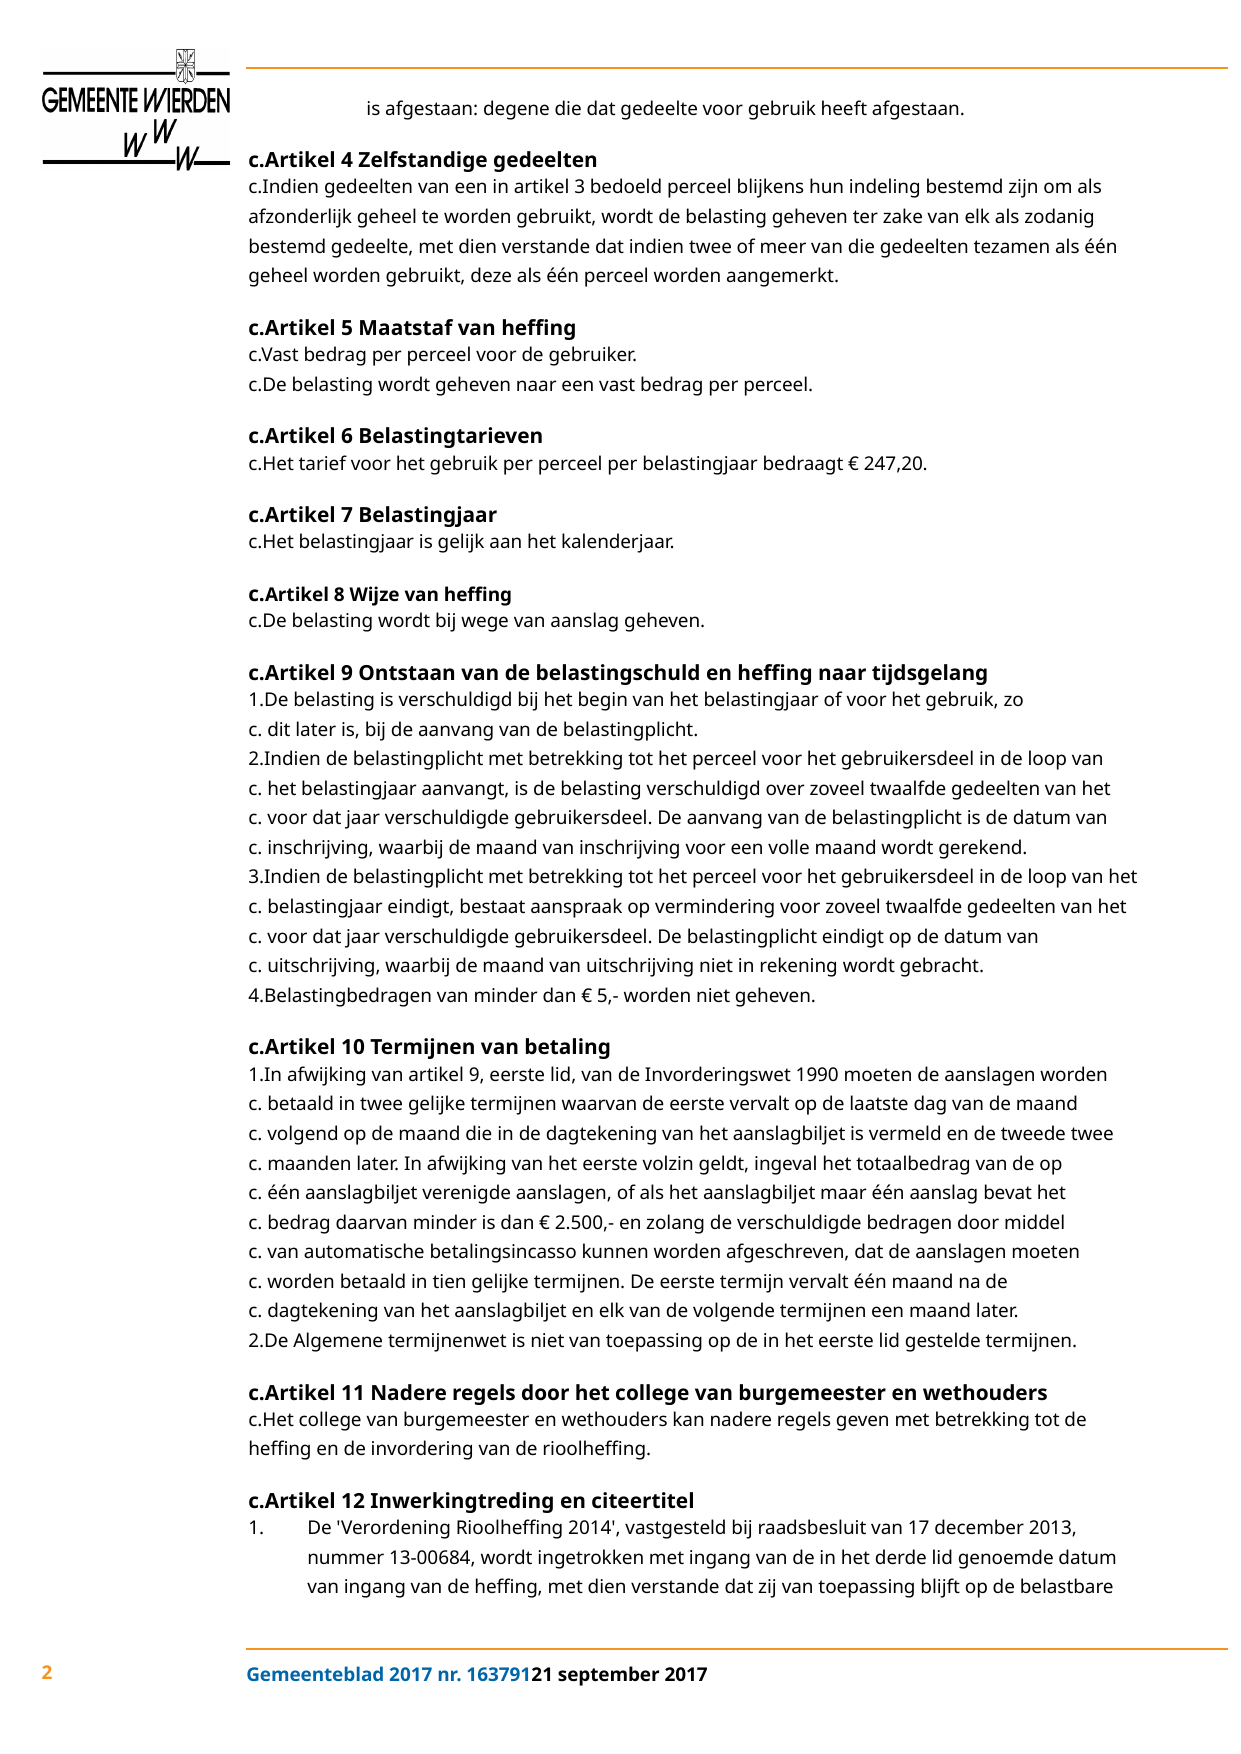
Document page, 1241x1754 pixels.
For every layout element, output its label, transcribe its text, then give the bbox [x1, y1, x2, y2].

text 1.De belasting is verschuldigd bij het begin van het belastingjaar of voor het gebruik, zo [248, 686, 1152, 712]
text c.Het college van burgemeester en wethouders kan nadere regels geven met betrekking tot de heffing en de invordering van de rioolheffing. [248, 1406, 1152, 1461]
text c.Artikel 10 Termijnen van betaling [248, 1032, 1152, 1061]
text c.Artikel 11 Nadere regels door het college van burgemeester en wethouders [248, 1378, 1152, 1406]
text c. maanden later. In afwijking van het eerste volzin geldt, ingeval het totaalbedrag van de op [248, 1150, 1152, 1175]
text c. worden betaald in tien gelijke termijnen. De eerste termijn vervalt één maand na de [248, 1268, 1152, 1294]
text c.De belasting wordt bij wege van aanslag geheven. [248, 607, 1152, 633]
text c. één aanslagbiljet verenigde aanslagen, of als het aanslagbiljet maar één aanslag bevat het [248, 1179, 1152, 1205]
text c. van automatische betalingsincasso kunnen worden afgeschreven, dat de aanslagen moeten [248, 1238, 1152, 1264]
text c. belastingjaar eindigt, bestaat aanspraak op vermindering voor zoveel twaalfde gedeelten van het [248, 893, 1152, 919]
text c.Artikel 7 Belastingjaar [248, 500, 1152, 528]
text c.Het tarief voor het gebruik per perceel per belastingjaar bedraagt € 247,20. [248, 450, 1152, 475]
text c.Artikel 6 Belastingtarieven [248, 421, 1152, 450]
text c.Artikel 8 Wijze van heffing [248, 579, 1152, 607]
text c. dagtekening van het aanslagbiljet en elk van de volgende termijnen een maand later. [248, 1298, 1152, 1323]
text c. bedrag daarvan minder is dan € 2.500,- en zolang de verschuldigde bedragen door middel [248, 1209, 1152, 1234]
text c.De belasting wordt geheven naar een vast bedrag per perceel. [248, 371, 1152, 397]
text c. dit later is, bij de aanvang van de belastingplicht. [248, 716, 1152, 742]
picture [41, 47, 231, 172]
text 2.Indien de belastingplicht met betrekking tot het perceel voor het gebruikersdeel in de loop van [248, 745, 1152, 771]
text c. volgend op de maand die in de dagtekening van het aanslagbiljet is vermeld en de tweede twee [248, 1120, 1152, 1146]
text c. voor dat jaar verschuldigde gebruikersdeel. De aanvang van de belastingplicht is de datum van [248, 804, 1152, 830]
text c. het belastingjaar aanvangt, is de belasting verschuldigd over zoveel twaalfde gedeelten van het [248, 775, 1152, 801]
text 3.Indien de belastingplicht met betrekking tot het perceel voor het gebruikersdeel in de loop van het [248, 864, 1152, 889]
text c.Artikel 5 Maatstaf van heffing [248, 313, 1152, 341]
text c. inschrijving, waarbij de maand van inschrijving voor een volle maand wordt gerekend. [248, 834, 1152, 860]
text c. voor dat jaar verschuldigde gebruikersdeel. De belastingplicht eindigt op de datum van [248, 923, 1152, 949]
text c.Het belastingjaar is gelijk aan het kalenderjaar. [248, 528, 1152, 554]
text c. betaald in twee gelijke termijnen waarvan de eerste vervalt op de laatste dag van de maand [248, 1091, 1152, 1116]
text c.Artikel 9 Ontstaan van de belastingschuld en heffing naar tijdsgelang [248, 658, 1152, 686]
list is afgestaan: degene die dat gedeelte voor gebruik heeft afgestaan. [307, 95, 1152, 121]
text c.Vast bedrag per perceel voor de gebruiker. [248, 341, 1152, 367]
text c.Artikel 12 Inwerkingtreding en citeertitel [248, 1486, 1152, 1514]
text c.Artikel 4 Zelfstandige gedeelten [248, 145, 1152, 174]
text 4.Belastingbedragen van minder dan € 5,- worden niet geheven. [248, 982, 1152, 1008]
text 1.In afwijking van artikel 9, eerste lid, van de Invorderingswet 1990 moeten de aanslagen worden [248, 1061, 1152, 1087]
text c. uitschrijving, waarbij de maand van uitschrijving niet in rekening wordt gebracht. [248, 952, 1152, 978]
text 2.De Algemene termijnenwet is niet van toepassing op de in het eerste lid gestelde termijnen. [248, 1327, 1152, 1353]
text c.Indien gedeelten van een in artikel 3 bedoeld perceel blijkens hun indeling bestemd zijn om als afzonderlijk geheel te worden gebruikt, wordt de belasting geheven ter zake van elk als zodanig bestemd gedeelte, met dien verstande dat indien twee of meer van die gedeelten tezamen als één geheel worden gebruikt, deze als één perceel worden aangemerkt. [248, 174, 1152, 288]
list De 'Verordening Rioolheffing 2014', vastgesteld bij raadsbesluit van 17 december 2013, nummer 13-00684, wordt ingetrokken met ingang van de in het derde lid genoemde datum van ingang van de heffing, met dien verstande dat zij van toepassing blijft op de belastbare [248, 1514, 1152, 1599]
